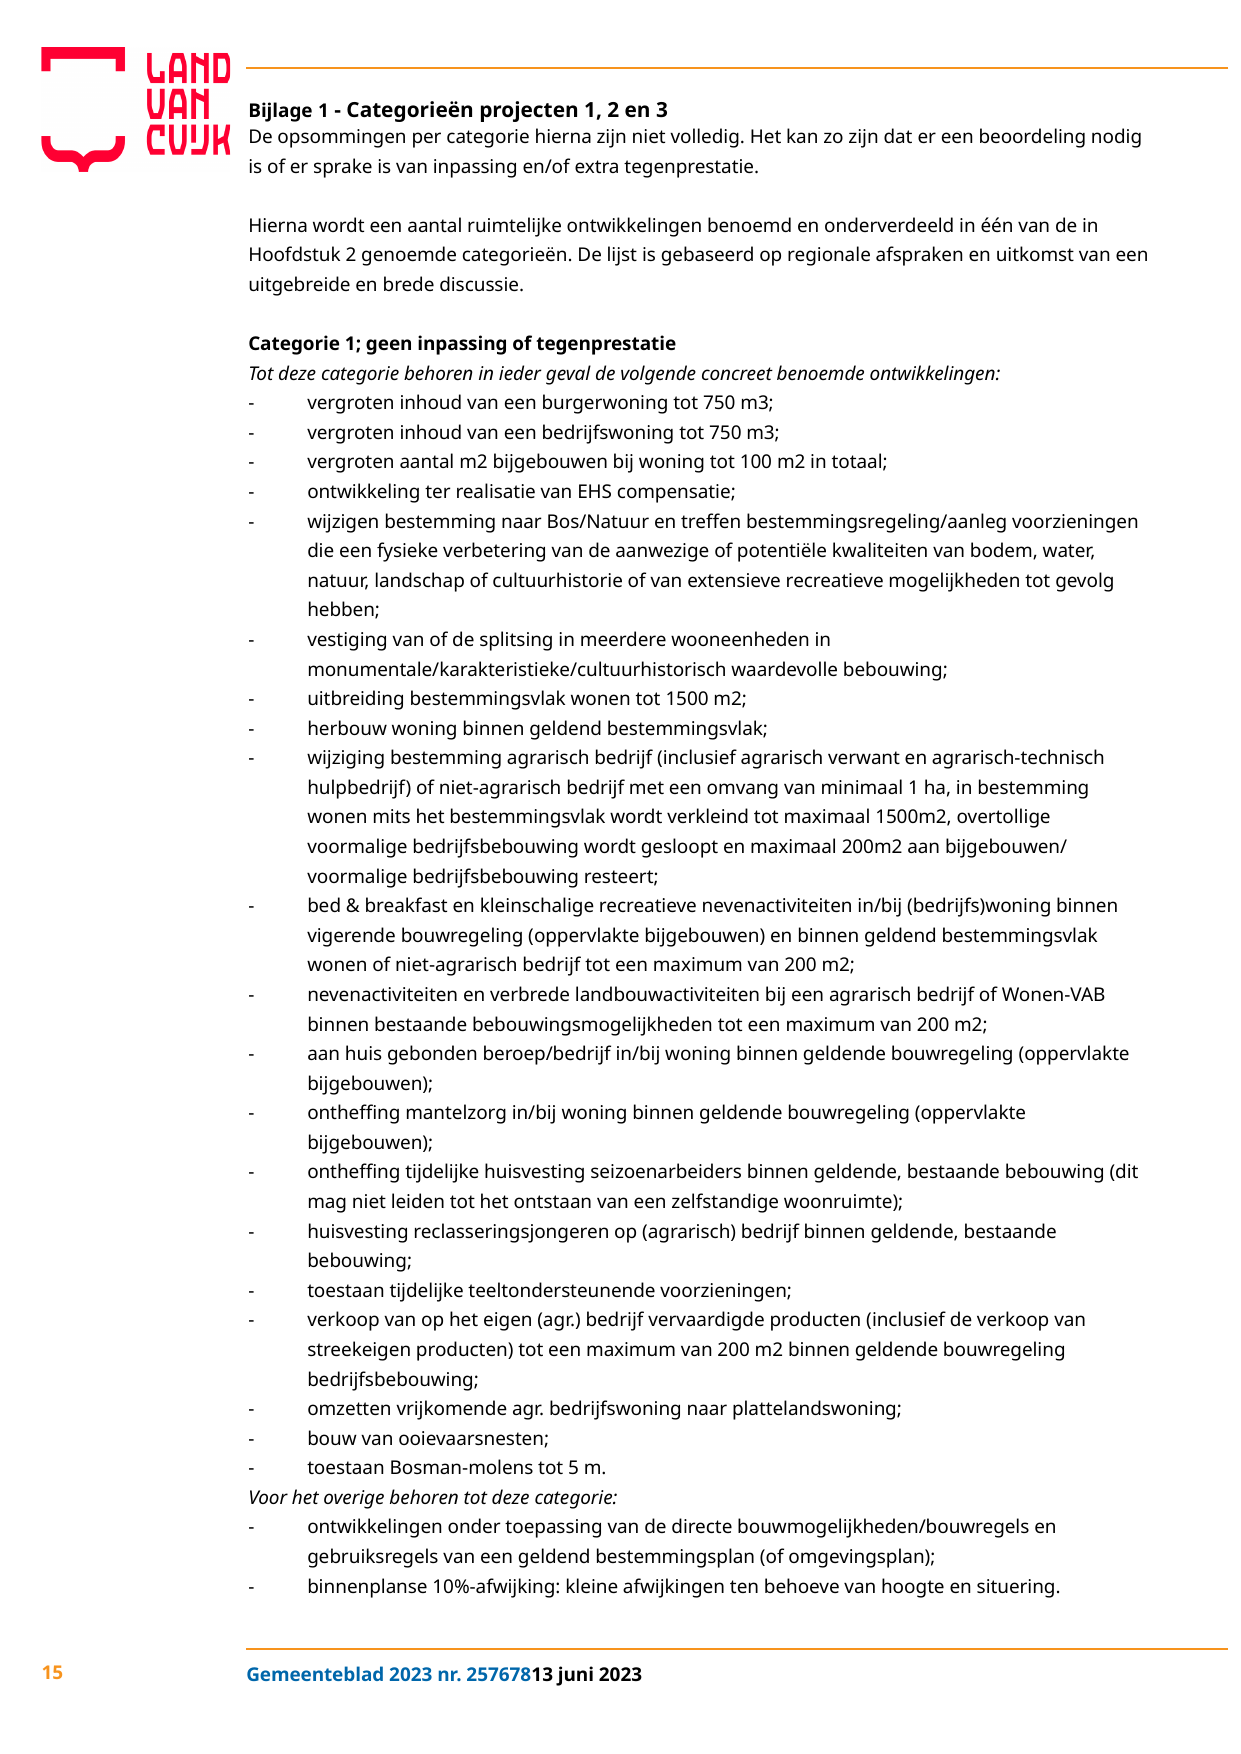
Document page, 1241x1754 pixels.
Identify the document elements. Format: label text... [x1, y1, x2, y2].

list wijzigen bestemming naar Bos/Natuur en treffen bestemmingsregeling/aanleg voorzieningen die een fysieke verbetering van de aanwezige of potentiële kwaliteiten van bodem, water, natuur, landschap of cultuurhistorie of van extensieve recreatieve mogelijkheden tot gevolg hebben; [248, 508, 1152, 622]
list toestaan tijdelijke teeltondersteunende voorzieningen; [248, 1277, 1152, 1303]
list ontwikkelingen onder toepassing van de directe bouwmogelijkheden/bouwregels en gebruiksregels van een geldend bestemmingsplan (of omgevingsplan); [248, 1514, 1152, 1569]
list ontheffing tijdelijke huisvesting seizoenarbeiders binnen geldende, bestaande bebouwing (dit mag niet leiden tot het ontstaan van een zelfstandige woonruimte); [248, 1159, 1152, 1214]
list aan huis gebonden beroep/bedrijf in/bij woning binnen geldende bouwregeling (oppervlakte bijgebouwen); [248, 1040, 1152, 1096]
list vergroten inhoud van een burgerwoning tot 750 m3; [248, 389, 1152, 415]
text De opsommingen per categorie hierna zijn niet volledig. Het kan zo zijn dat er een beoordeling nodig is of er sprake is van inpassing en/of extra tegenprestatie. [248, 123, 1152, 179]
text Hierna wordt een aantal ruimtelijke ontwikkelingen benoemd en onderverdeeld in één van de in Hoofdstuk 2 genoemde categorieën. De lijst is gebaseerd op regionale afspraken en uitkomst van een uitgebreide en brede discussie. [248, 212, 1152, 297]
list ontwikkeling ter realisatie van EHS compensatie; [248, 478, 1152, 504]
list ontheffing mantelzorg in/bij woning binnen geldende bouwregeling (oppervlakte bijgebouwen); [248, 1099, 1152, 1155]
text Categorie 1; geen inpassing of tegenprestatie [248, 330, 1152, 356]
text Voor het overige behoren tot deze categorie: [248, 1484, 1152, 1510]
list verkoop van op het eigen (agr.) bedrijf vervaardigde producten (inclusief de verkoop van streekeigen producten) tot een maximum van 200 m2 binnen geldende bouwregeling bedrijfsbebouwing; [248, 1307, 1152, 1392]
picture [41, 47, 231, 172]
list bouw van ooievaarsnesten; [248, 1425, 1152, 1451]
text Tot deze categorie behoren in ieder geval de volgende concreet benoemde ontwikkelingen: [248, 360, 1152, 386]
list vestiging van of de splitsing in meerdere wooneenheden in monumentale/karakteristieke/cultuurhistorisch waardevolle bebouwing; [248, 626, 1152, 682]
list bed & breakfast en kleinschalige recreatieve nevenactiviteiten in/bij (bedrijfs)woning binnen vigerende bouwregeling (oppervlakte bijgebouwen) en binnen geldend bestemmingsvlak wonen of niet-agrarisch bedrijf tot een maximum van 200 m2; [248, 892, 1152, 977]
list omzetten vrijkomende agr. bedrijfswoning naar plattelandswoning; [248, 1395, 1152, 1421]
list vergroten inhoud van een bedrijfswoning tot 750 m3; [248, 419, 1152, 445]
list herbouw woning binnen geldend bestemmingsvlak; [248, 715, 1152, 741]
text Bijlage 1 - Categorieën projecten 1, 2 en 3 [248, 95, 1152, 123]
list nevenactiviteiten en verbrede landbouwactiviteiten bij een agrarisch bedrijf of Wonen-VAB binnen bestaande bebouwingsmogelijkheden tot een maximum van 200 m2; [248, 981, 1152, 1037]
list vergroten aantal m2 bijgebouwen bij woning tot 100 m2 in totaal; [248, 449, 1152, 474]
list toestaan Bosman-molens tot 5 m. [248, 1454, 1152, 1480]
list binnenplanse 10%-afwijking: kleine afwijkingen ten behoeve van hoogte en situering. [248, 1573, 1152, 1599]
list huisvesting reclasseringsjongeren op (agrarisch) bedrijf binnen geldende, bestaande bebouwing; [248, 1218, 1152, 1273]
list uitbreiding bestemmingsvlak wonen tot 1500 m2; [248, 685, 1152, 711]
list wijziging bestemming agrarisch bedrijf (inclusief agrarisch verwant en agrarisch-technisch hulpbedrijf) of niet-agrarisch bedrijf met een omvang van minimaal 1 ha, in bestemming wonen mits het bestemmingsvlak wordt verkleind tot maximaal 1500m2, overtollige voormalige bedrijfsbebouwing wordt gesloopt en maximaal 200m2 aan bijgebouwen/ voormalige bedrijfsbebouwing resteert; [248, 744, 1152, 889]
